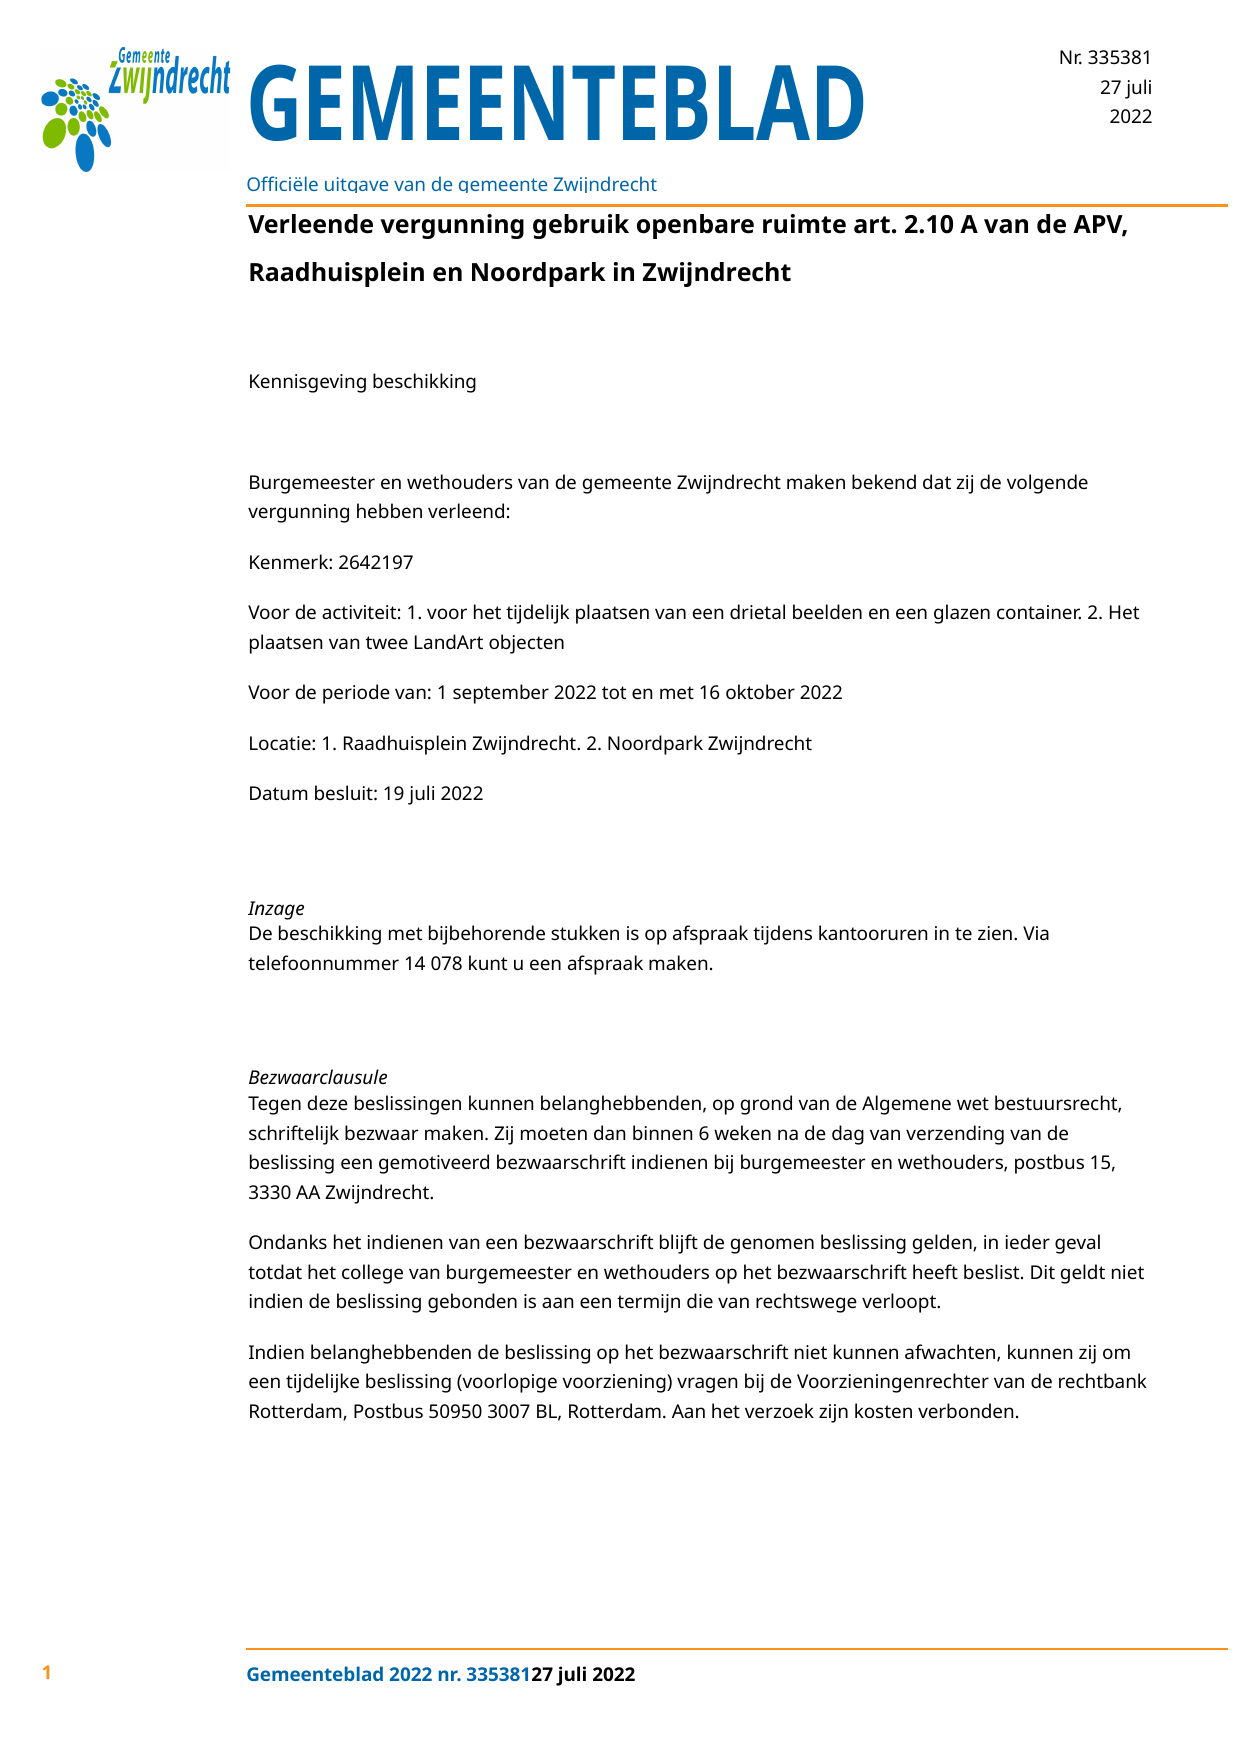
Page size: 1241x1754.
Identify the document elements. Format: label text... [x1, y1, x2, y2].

text Ondanks het indienen van een bezwaarschrift blijft de genomen beslissing gelden, in ieder geval totdat het college van burgemeester en wethouders op het bezwaarschrift heeft beslist. Dit geldt niet indien de beslissing gebonden is aan een termijn die van rechtswege verloopt. [248, 1229, 1152, 1314]
text Locatie: 1. Raadhuisplein Zwijndrecht. 2. Noordpark Zwijndrecht [248, 730, 1152, 756]
text Inzage [248, 895, 1152, 921]
picture [41, 47, 231, 172]
text Burgemeester en wethouders van de gemeente Zwijndrecht maken bekend dat zij de volgende vergunning hebben verleend: [248, 469, 1152, 524]
text Voor de activiteit: 1. voor het tijdelijk plaatsen van een drietal beelden en een glazen container. 2. Het plaatsen van twee LandArt objecten [248, 599, 1152, 655]
text Voor de periode van: 1 september 2022 tot en met 16 oktober 2022 [248, 679, 1152, 705]
text Datum besluit: 19 juli 2022 [248, 780, 1152, 806]
text Kenmerk: 2642197 [248, 549, 1152, 575]
text Bezwaarclausule [248, 1064, 1152, 1090]
text Kennisgeving beschikking [248, 368, 1152, 394]
text De beschikking met bijbehorende stukken is op afspraak tijdens kantooruren in te zien. Via telefoonnummer 14 078 kunt u een afspraak maken. [248, 921, 1152, 976]
text Verleende vergunning gebruik openbare ruimte art. 2.10 A van de APV, Raadhuisplein en Noordpark in Zwijndrecht [248, 207, 1152, 288]
text Tegen deze beslissingen kunnen belanghebbenden, op grond van de Algemene wet bestuursrecht, schriftelijk bezwaar maken. Zij moeten dan binnen 6 weken na de dag van verzending van de beslissing een gemotiveerd bezwaarschrift indienen bij burgemeester en wethouders, postbus 15, 3330 AA Zwijndrecht. [248, 1090, 1152, 1205]
text Indien belanghebbenden de beslissing op het bezwaarschrift niet kunnen afwachten, kunnen zij om een tijdelijke beslissing (voorlopige voorziening) vragen bij de Voorzieningenrechter van de rechtbank Rotterdam, Postbus 50950 3007 BL, Rotterdam. Aan het verzoek zijn kosten verbonden. [248, 1339, 1152, 1424]
